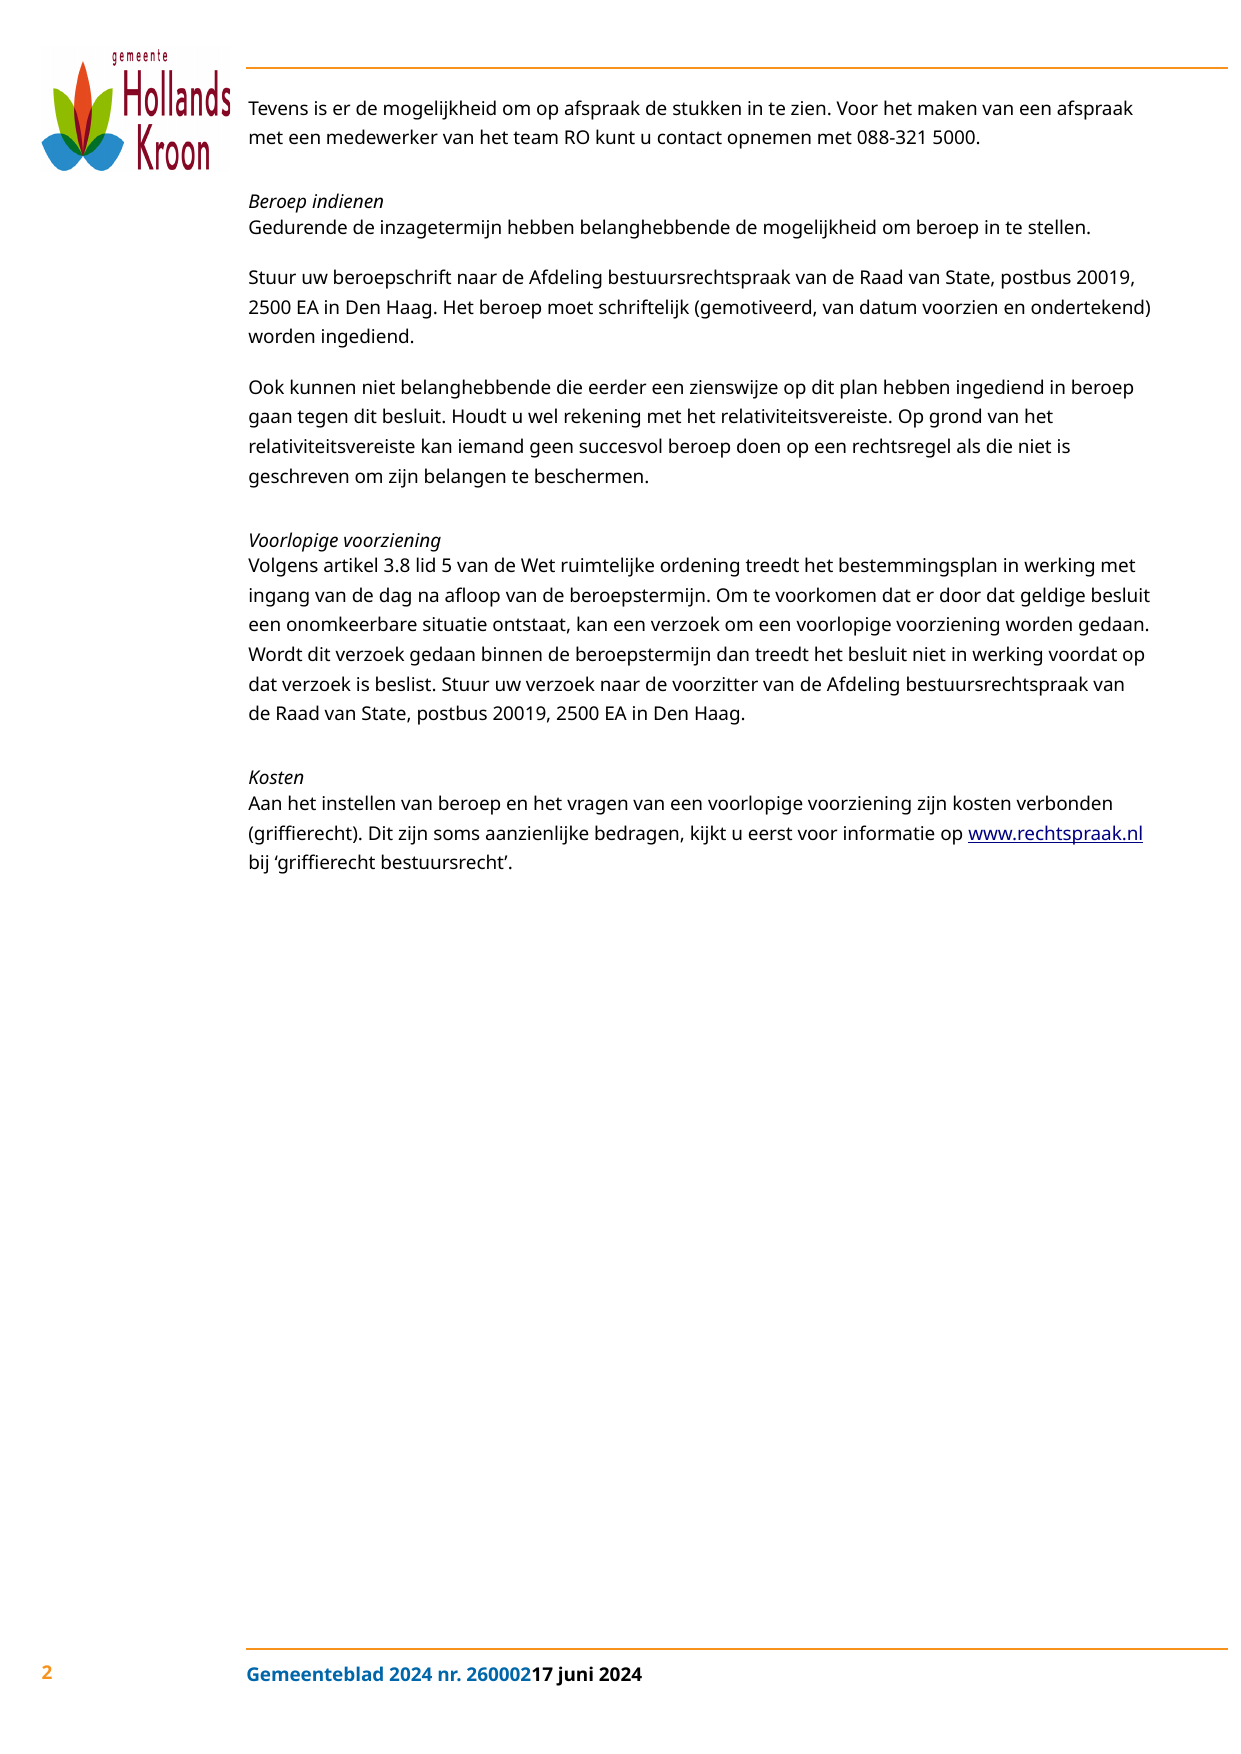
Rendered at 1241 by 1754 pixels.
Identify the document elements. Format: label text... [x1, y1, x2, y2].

text Aan het instellen van beroep en het vragen van een voorlopige voorziening zijn kosten verbonden (griffierecht). Dit zijn soms aanzienlijke bedragen, kijkt u eerst voor informatie op www.rechtspraak.nl bij ‘griffierecht bestuursrecht’. [248, 790, 1152, 875]
text Voorlopige voorziening [248, 527, 1152, 552]
picture [41, 47, 231, 172]
text Beroep indienen [248, 188, 1152, 214]
text Gedurende de inzagetermijn hebben belanghebbende de mogelijkheid om beroep in te stellen. [248, 214, 1152, 240]
text Stuur uw beroepschrift naar de Afdeling bestuursrechtspraak van de Raad van State, postbus 20019, 2500 EA in Den Haag. Het beroep moet schriftelijk (gemotiveerd, van datum voorzien en ondertekend) worden ingediend. [248, 264, 1152, 349]
text Volgens artikel 3.8 lid 5 van de Wet ruimtelijke ordening treedt het bestemmingsplan in werking met ingang van de dag na afloop van de beroepstermijn. Om te voorkomen dat er door dat geldige besluit een onomkeerbare situatie ontstaat, kan een verzoek om een voorlopige voorziening worden gedaan. Wordt dit verzoek gedaan binnen de beroepstermijn dan treedt het besluit niet in werking voordat op dat verzoek is beslist. Stuur uw verzoek naar de voorzitter van de Afdeling bestuursrechtspraak van de Raad van State, postbus 20019, 2500 EA in Den Haag. [248, 552, 1152, 726]
text Ook kunnen niet belanghebbende die eerder een zienswijze op dit plan hebben ingediend in beroep gaan tegen dit besluit. Houdt u wel rekening met het relativiteitsvereiste. Op grond van het relativiteitsvereiste kan iemand geen succesvol beroep doen op een rechtsregel als die niet is geschreven om zijn belangen te beschermen. [248, 374, 1152, 488]
text Tevens is er de mogelijkheid om op afspraak de stukken in te zien. Voor het maken van een afspraak met een medewerker van het team RO kunt u contact opnemen met 088-321 5000. [248, 95, 1152, 150]
text Kosten [248, 764, 1152, 790]
